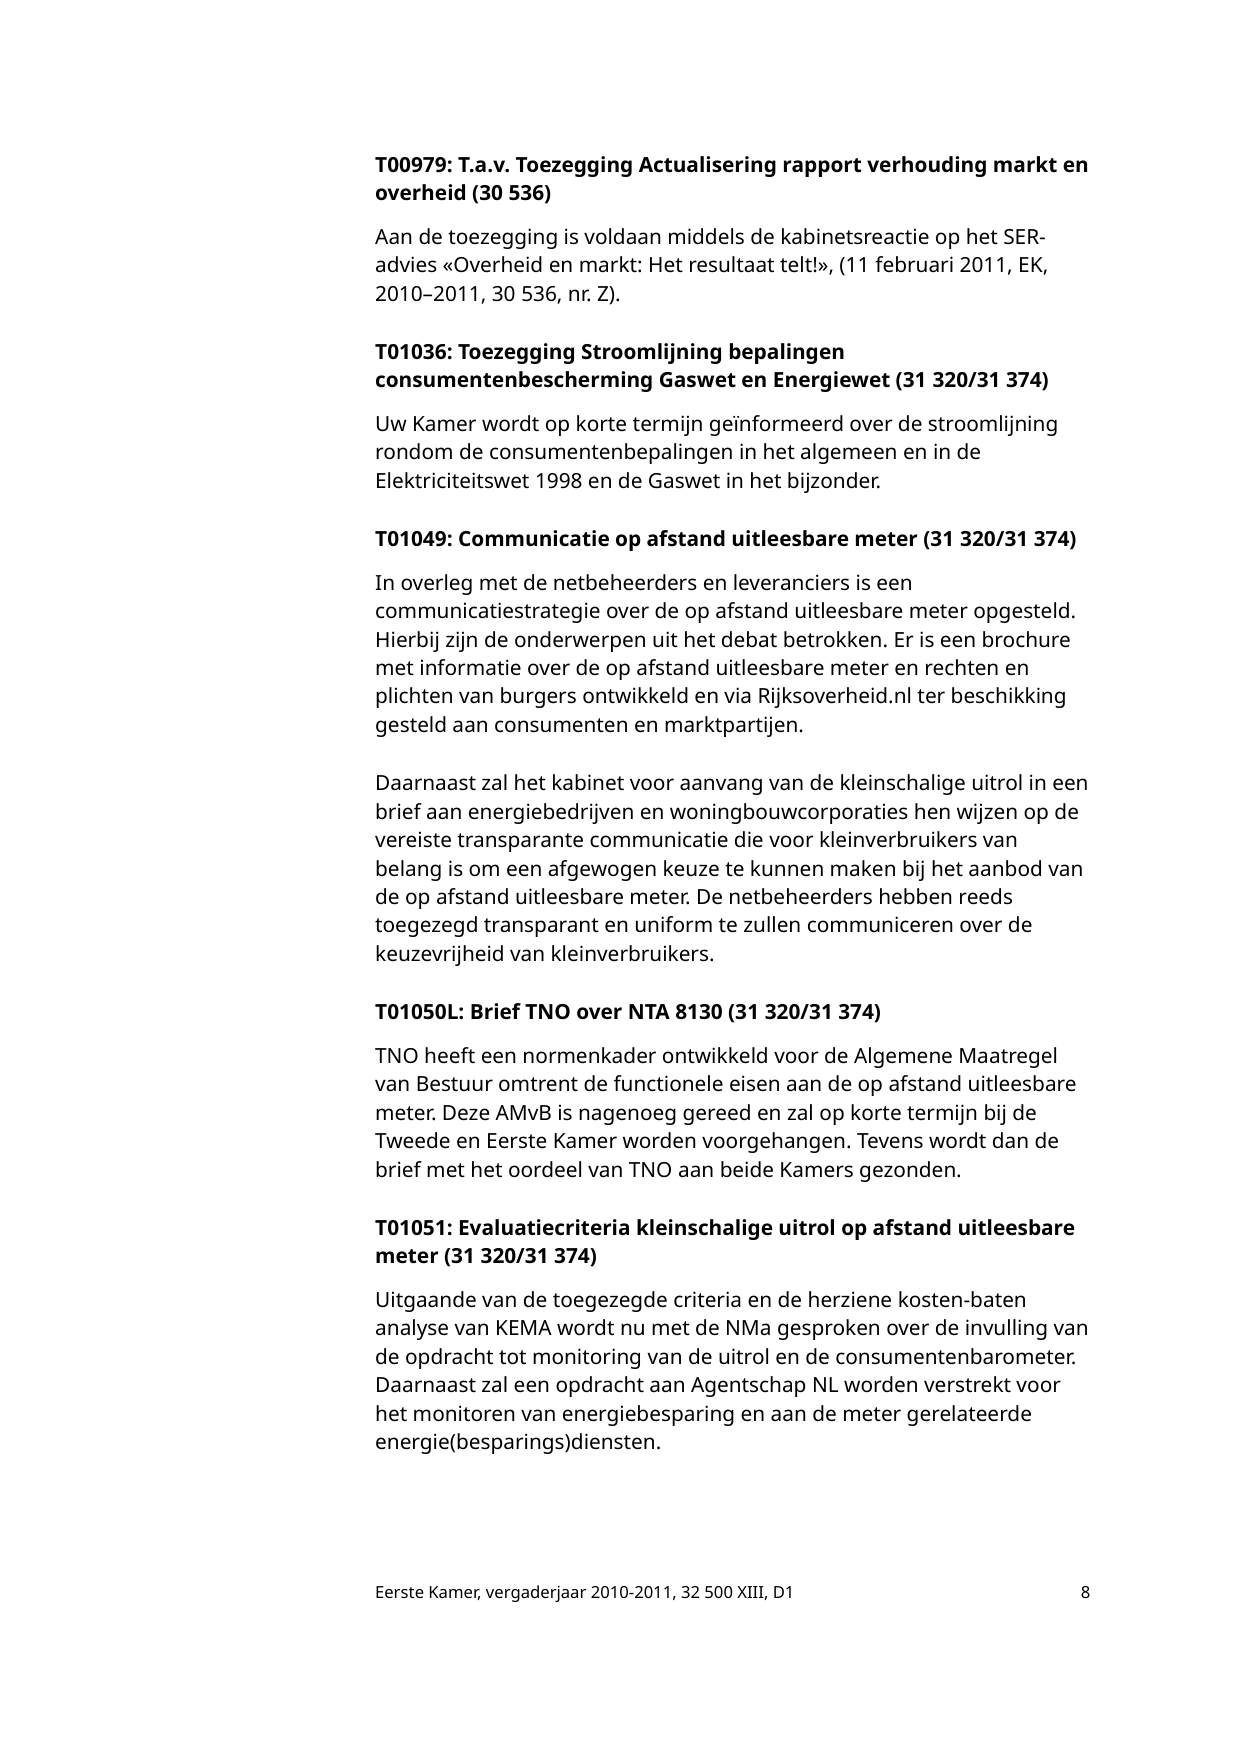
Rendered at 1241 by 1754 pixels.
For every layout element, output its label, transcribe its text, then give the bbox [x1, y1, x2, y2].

text Uw Kamer wordt op korte termijn geïnformeerd over de stroomlijning rondom de consumentenbepalingen in het algemeen en in de Elektriciteitswet 1998 en de Gaswet in het bijzonder. [375, 409, 1090, 494]
text TNO heeft een normenkader ontwikkeld voor de Algemene Maatregel van Bestuur omtrent de functionele eisen aan de op afstand uitleesbare meter. Deze AMvB is nagenoeg gereed en zal op korte termijn bij de Tweede en Eerste Kamer worden voorgehangen. Tevens wordt dan de brief met het oordeel van TNO aan beide Kamers gezonden. [375, 1041, 1090, 1183]
text Aan de toezegging is voldaan middels de kabinetsreactie op het SER-advies «Overheid en markt: Het resultaat telt!», (11 februari 2011, EK, 2010–2011, 30 536, nr. Z). [375, 222, 1090, 307]
text T01049: Communicatie op afstand uitleesbare meter (31 320/31 374) [375, 524, 1090, 553]
text T01050L: Brief TNO over NTA 8130 (31 320/31 374) [375, 997, 1090, 1026]
text T00979: T.a.v. Toezegging Actualisering rapport verhouding markt en overheid (30 536) [375, 150, 1090, 207]
text In overleg met de netbeheerders en leveranciers is een communicatiestrategie over de op afstand uitleesbare meter opgesteld. Hierbij zijn de onderwerpen uit het debat betrokken. Er is een brochure met informatie over de op afstand uitleesbare meter en rechten en plichten van burgers ontwikkeld en via Rijksoverheid.nl ter beschikking gesteld aan consumenten en marktpartijen. [375, 568, 1090, 738]
text T01036: Toezegging Stroomlijning bepalingen consumentenbescherming Gaswet en Energiewet (31 320/31 374) [375, 337, 1090, 394]
text Daarnaast zal het kabinet voor aanvang van de kleinschalige uitrol in een brief aan energiebedrijven en woningbouwcorporaties hen wijzen op de vereiste transparante communicatie die voor kleinverbruikers van belang is om een afgewogen keuze te kunnen maken bij het aanbod van de op afstand uitleesbare meter. De netbeheerders hebben reeds toegezegd transparant en uniform te zullen communiceren over de keuzevrijheid van kleinverbruikers. [375, 768, 1090, 967]
text T01051: Evaluatiecriteria kleinschalige uitrol op afstand uitleesbare meter (31 320/31 374) [375, 1213, 1090, 1270]
text Uitgaande van de toegezegde criteria en de herziene kosten-baten analyse van KEMA wordt nu met de NMa gesproken over de invulling van de opdracht tot monitoring van de uitrol en de consumentenbarometer. Daarnaast zal een opdracht aan Agentschap NL worden verstrekt voor het monitoren van energiebesparing en aan de meter gerelateerde energie(besparings)diensten. [375, 1285, 1090, 1456]
